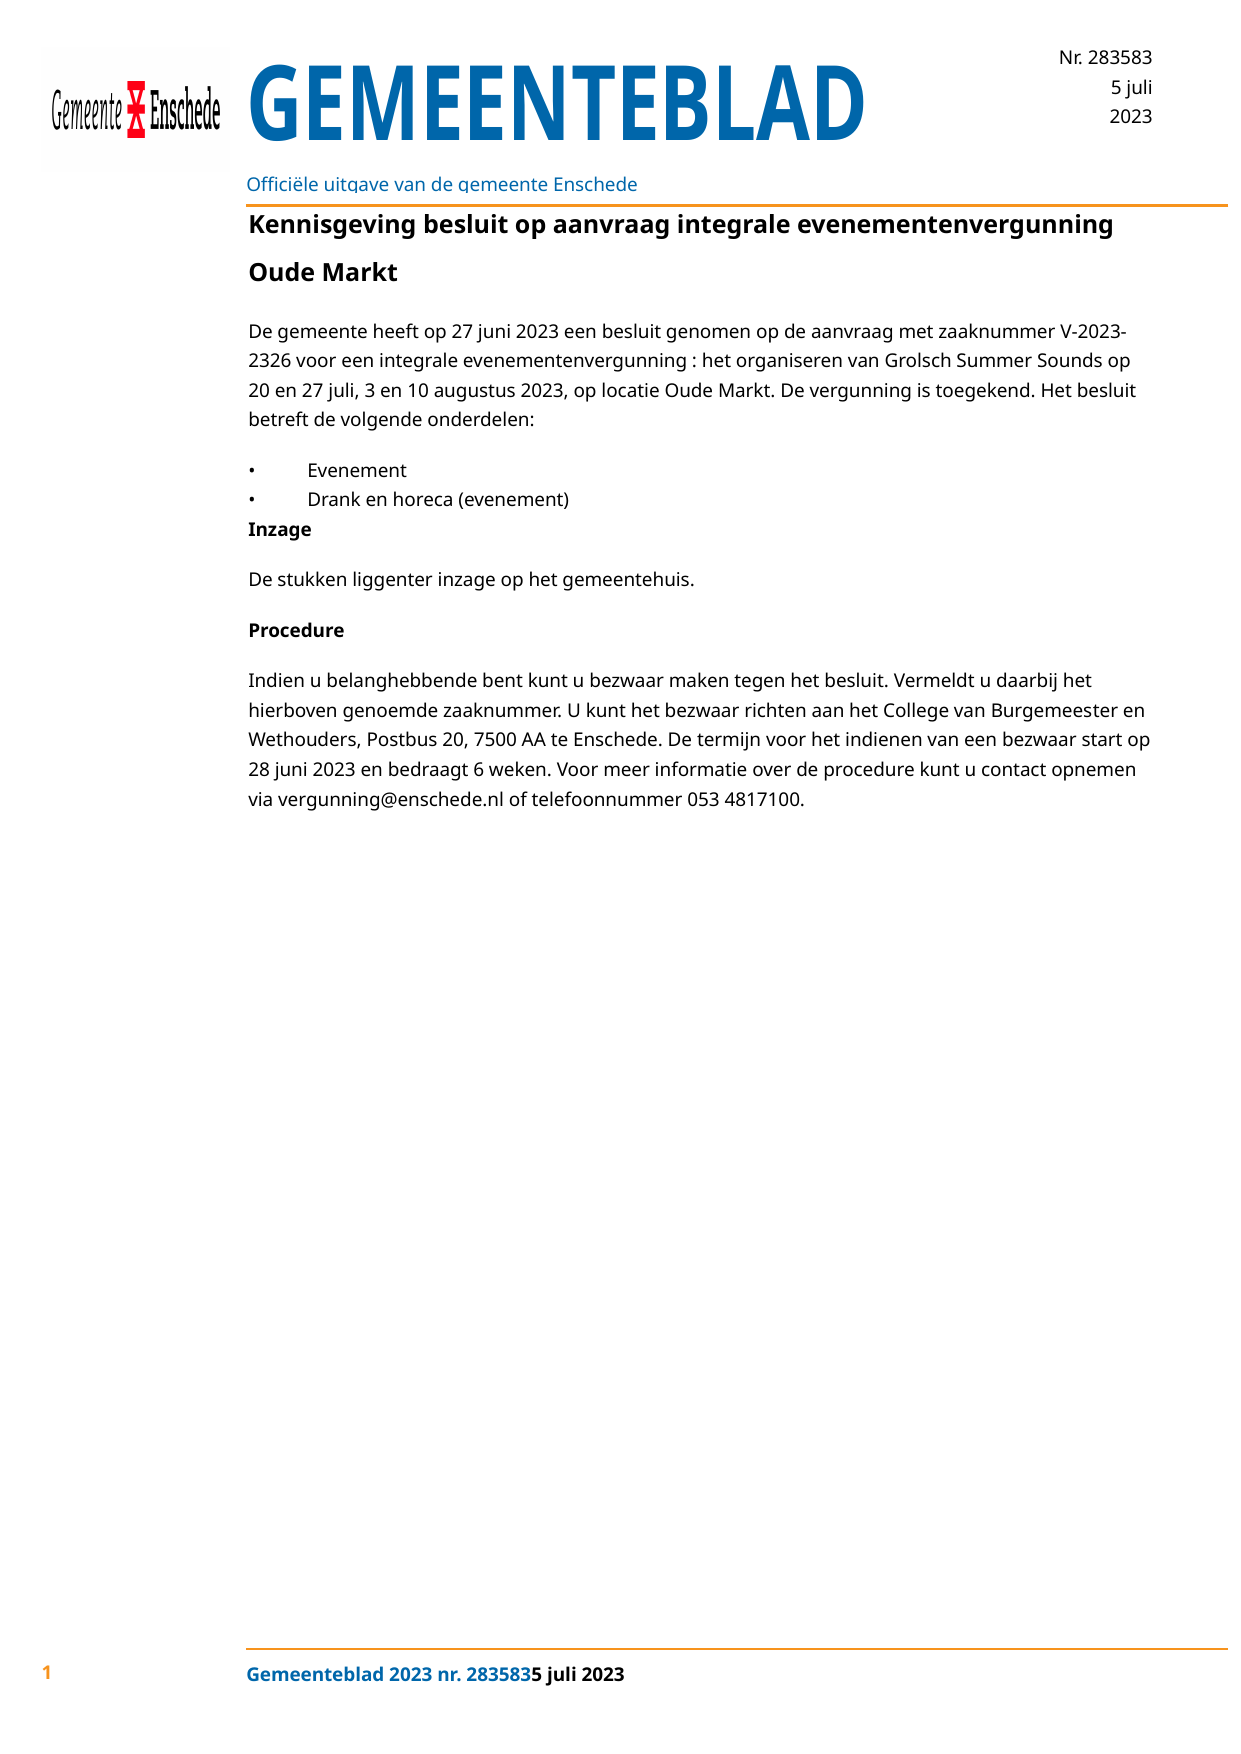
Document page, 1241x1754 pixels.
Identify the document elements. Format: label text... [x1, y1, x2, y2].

text De stukken liggenter inzage op het gemeentehuis. [248, 567, 1152, 592]
text Procedure [248, 617, 1152, 643]
text De gemeente heeft op 27 juni 2023 een besluit genomen op de aanvraag met zaaknummer V-2023-2326 voor een integrale evenementenvergunning : het organiseren van Grolsch Summer Sounds op 20 en 27 juli, 3 en 10 augustus 2023, op locatie Oude Markt. De vergunning is toegekend. Het besluit betreft de volgende onderdelen: [248, 318, 1152, 432]
text Kennisgeving besluit op aanvraag integrale evenementenvergunning Oude Markt [248, 207, 1152, 288]
list Evenement [248, 457, 1152, 483]
text Inzage [248, 516, 1152, 542]
picture [41, 47, 231, 172]
text Indien u belanghebbende bent kunt u bezwaar maken tegen het besluit. Vermeldt u daarbij het hierboven genoemde zaaknummer. U kunt het bezwaar richten aan het College van Burgemees­ter en Wethouders, Postbus 20, 7500 AA te Enschede. De termijn voor het indienen van een bezwaar start op 28 juni 2023 en bedraagt 6 weken. Voor meer informatie over de procedure kunt u contact opnemen via vergunning@enschede.nl of telefoonnummer 053 4817100. [248, 667, 1152, 812]
list Drank en horeca (evenement) [248, 487, 1152, 512]
